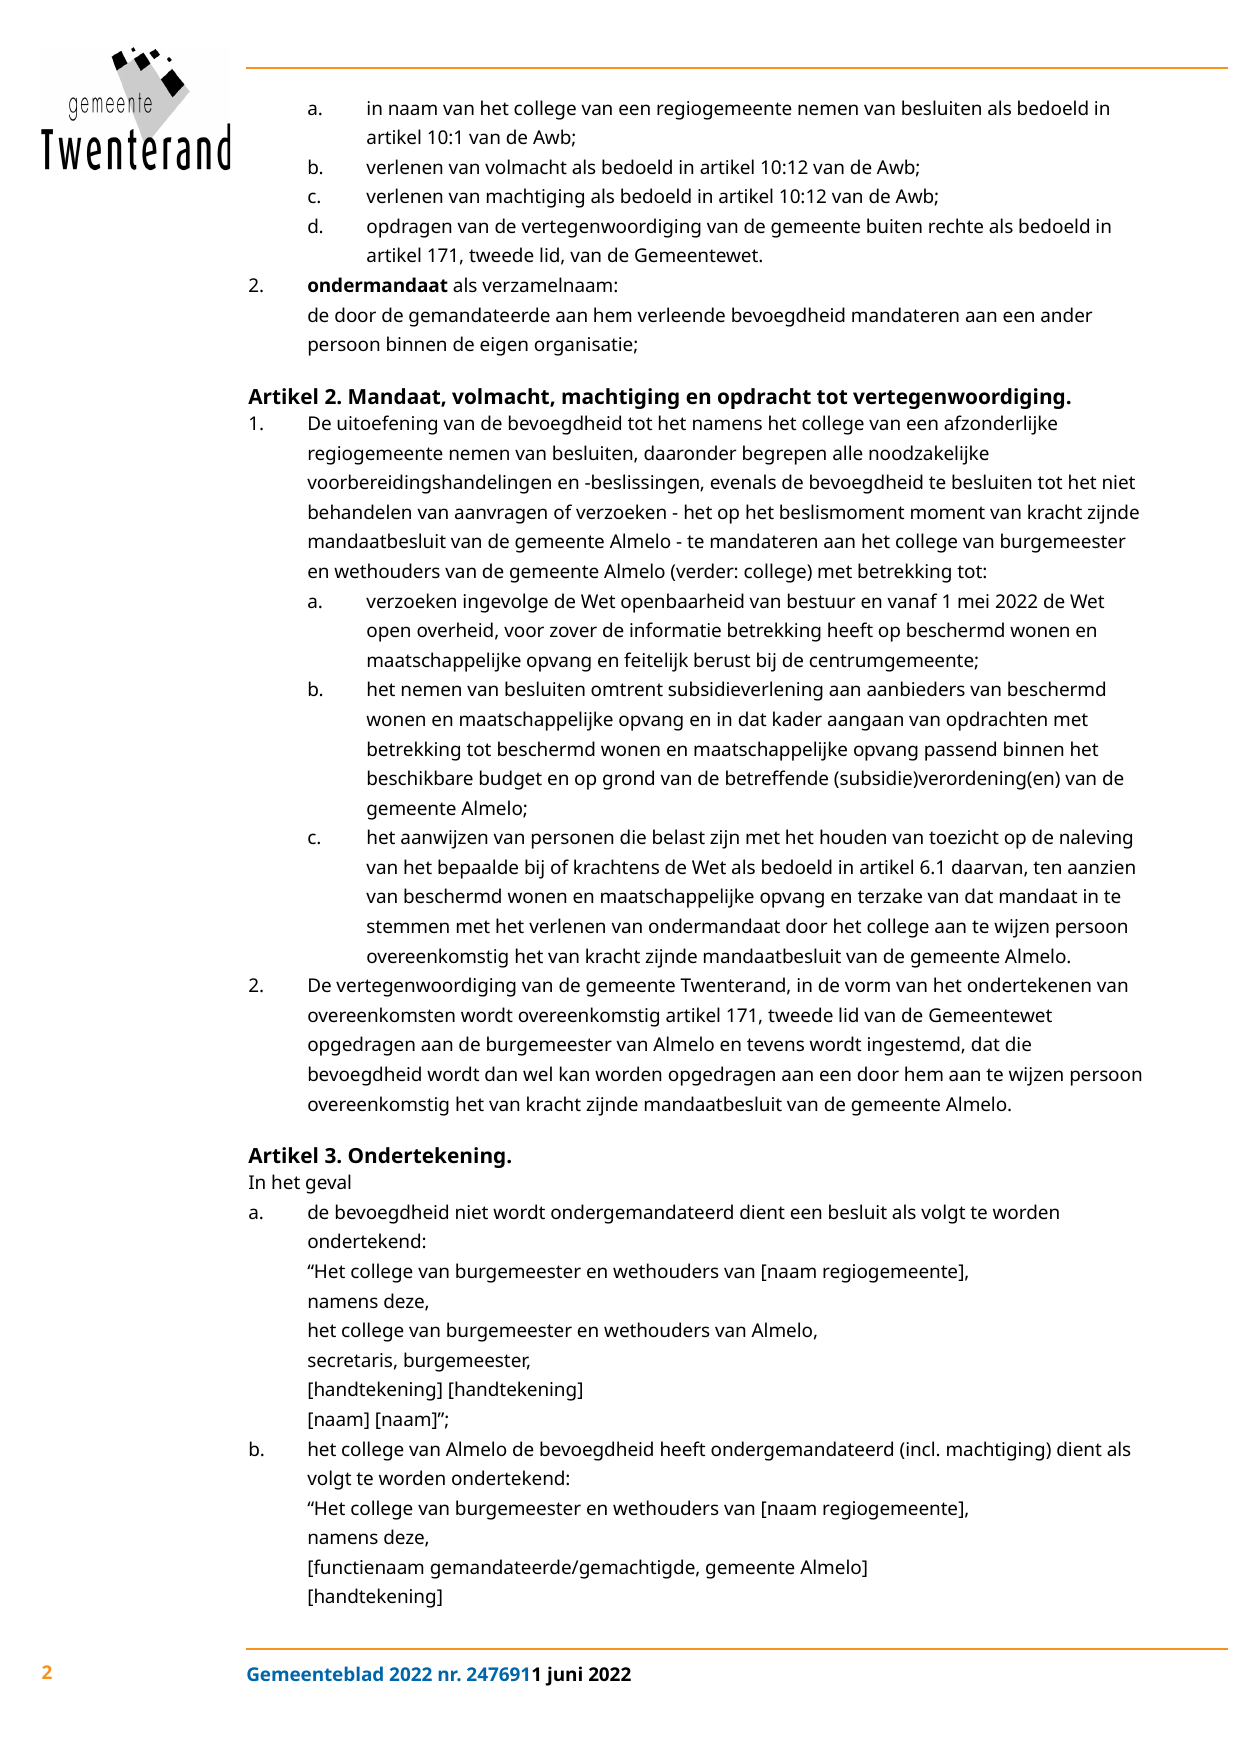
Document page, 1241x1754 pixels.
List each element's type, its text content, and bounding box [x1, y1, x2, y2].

list De uitoefening van de bevoegdheid tot het namens het college van een afzonderlijke regiogemeente nemen van besluiten, daaronder begrepen alle noodzakelijke voorbereidingshandelingen en -beslissingen, evenals de bevoegdheid te besluiten tot het niet behandelen van aanvragen of verzoeken - het op het beslismoment moment van kracht zijnde mandaatbesluit van de gemeente Almelo - te mandateren aan het college van burgemeester en wethouders van de gemeente Almelo (verder: college) met betrekking tot: [248, 410, 1152, 584]
text Artikel 2. Mandaat, volmacht, machtiging en opdracht tot vertegenwoordiging. [248, 382, 1152, 410]
list verlenen van volmacht als bedoeld in artikel 10:12 van de Awb; [307, 154, 1152, 180]
list namens deze, [248, 1288, 1152, 1314]
list het nemen van besluiten omtrent subsidieverlening aan aanbieders van beschermd wonen en maatschappelijke opvang en in dat kader aangaan van opdrachten met betrekking tot beschermd wonen en maatschappelijke opvang passend binnen het beschikbare budget en op grond van de betreffende (subsidie)verordening(en) van de gemeente Almelo; [307, 677, 1152, 821]
text Artikel 3. Ondertekening. [248, 1141, 1152, 1169]
list [handtekening] [248, 1584, 1152, 1609]
list in naam van het college van een regiogemeente nemen van besluiten als bedoeld in artikel 10:1 van de Awb; [307, 95, 1152, 150]
list de door de gemandateerde aan hem verleende bevoegdheid mandateren aan een ander persoon binnen de eigen organisatie; [248, 302, 1152, 357]
list het college van Almelo de bevoegdheid heeft ondergemandateerd (incl. machtiging) dient als volgt te worden ondertekend: [248, 1436, 1152, 1491]
list namens deze, [248, 1524, 1152, 1550]
list opdragen van de vertegenwoordiging van de gemeente buiten rechte als bedoeld in artikel 171, tweede lid, van de Gemeentewet. [307, 213, 1152, 268]
list De vertegenwoordiging van de gemeente Twenterand, in de vorm van het ondertekenen van overeenkomsten wordt overeenkomstig artikel 171, tweede lid van de Gemeentewet opgedragen aan de burgemeester van Almelo en tevens wordt ingestemd, dat die bevoegdheid wordt dan wel kan worden opgedragen aan een door hem aan te wijzen persoon overeenkomstig het van kracht zijnde mandaatbesluit van de gemeente Almelo. [248, 972, 1152, 1116]
list verzoeken ingevolge de Wet openbaarheid van bestuur en vanaf 1 mei 2022 de Wet open overheid, voor zover de informatie betrekking heeft op beschermd wonen en maatschappelijke opvang en feitelijk berust bij de centrumgemeente; [307, 588, 1152, 673]
list het aanwijzen van personen die belast zijn met het houden van toezicht op de naleving van het bepaalde bij of krachtens de Wet als bedoeld in artikel 6.1 daarvan, ten aanzien van beschermd wonen en maatschappelijke opvang en terzake van dat mandaat in te stemmen met het verlenen van ondermandaat door het college aan te wijzen persoon overeenkomstig het van kracht zijnde mandaatbesluit van de gemeente Almelo. [307, 824, 1152, 968]
list [functienaam gemandateerde/gemachtigde, gemeente Almelo] [248, 1554, 1152, 1580]
list de bevoegdheid niet wordt ondergemandateerd dient een besluit als volgt te worden ondertekend: [248, 1199, 1152, 1254]
list “Het college van burgemeester en wethouders van [naam regiogemeente], [248, 1258, 1152, 1284]
text In het geval [248, 1169, 1152, 1195]
list [naam] [naam]”; [248, 1406, 1152, 1432]
list ondermandaat als verzamelnaam: [248, 272, 1152, 298]
picture [41, 47, 231, 172]
list [handtekening] [handtekening] [248, 1377, 1152, 1402]
list “Het college van burgemeester en wethouders van [naam regiogemeente], [248, 1495, 1152, 1521]
list het college van burgemeester en wethouders van Almelo, [248, 1317, 1152, 1343]
list secretaris, burgemeester, [248, 1347, 1152, 1373]
list verlenen van machtiging als bedoeld in artikel 10:12 van de Awb; [307, 183, 1152, 209]
